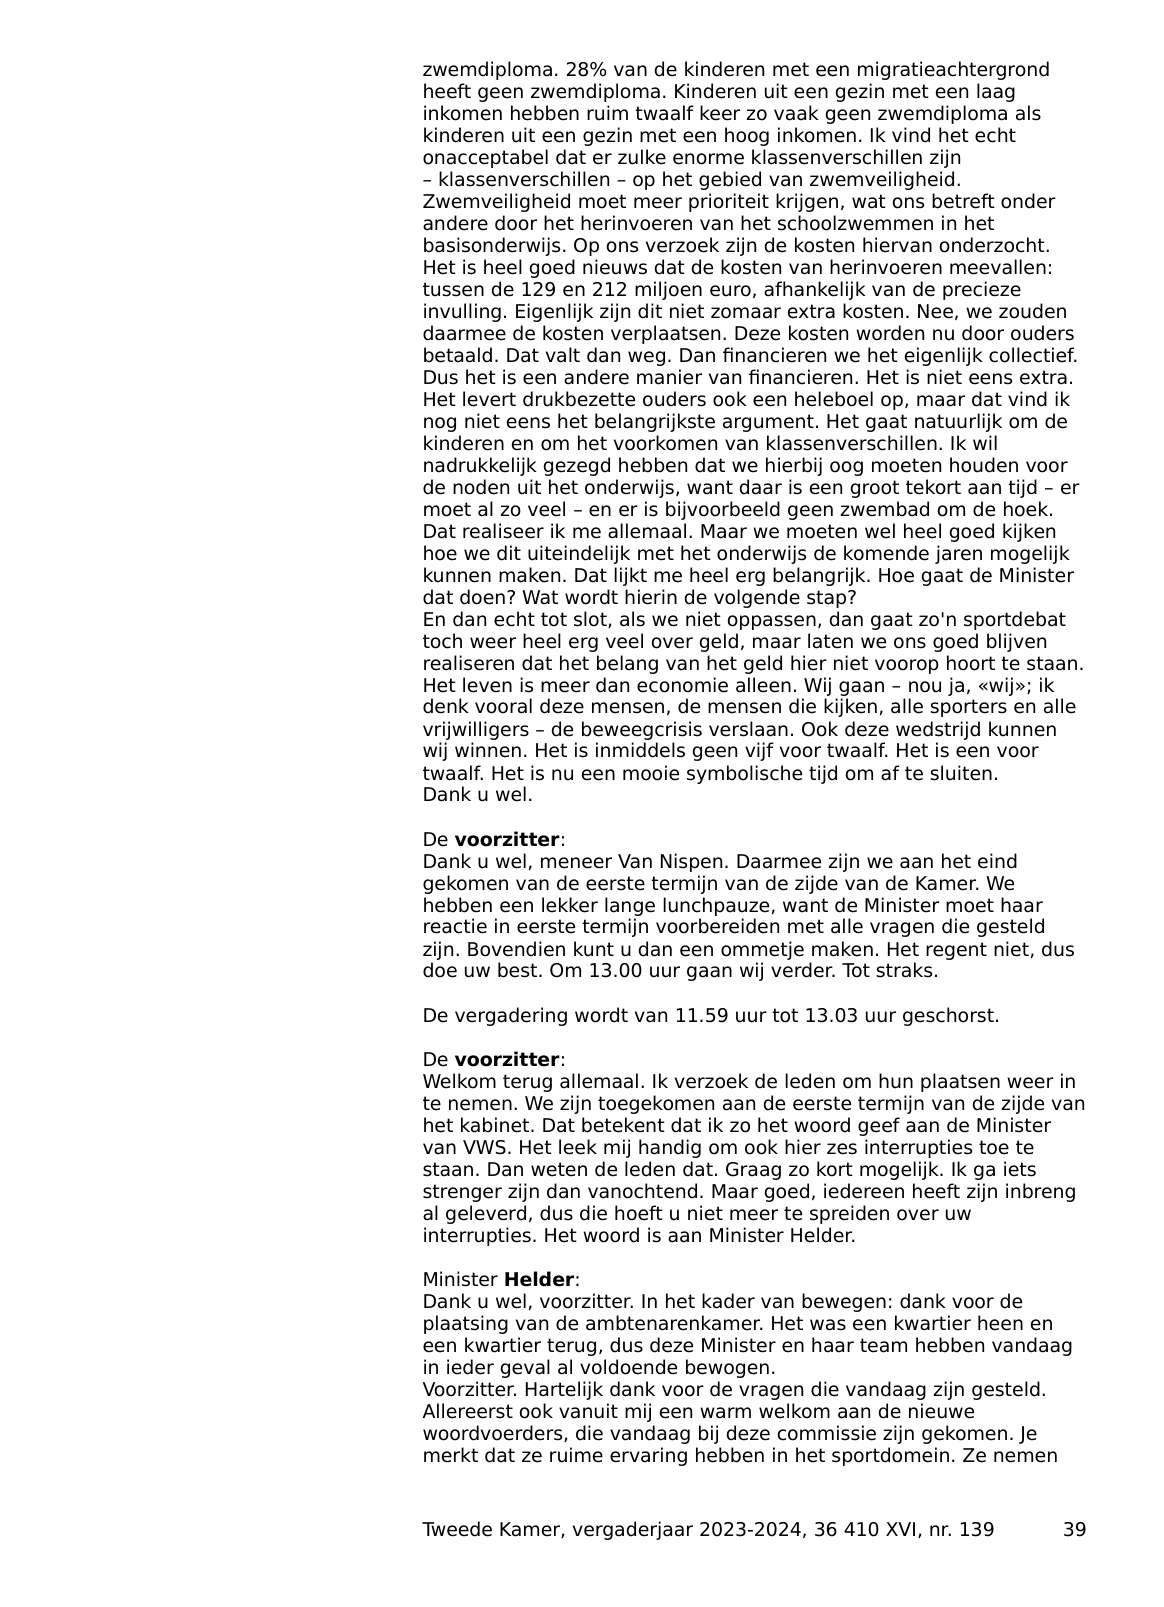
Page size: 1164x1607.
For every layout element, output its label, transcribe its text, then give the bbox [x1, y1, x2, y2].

text Zwemveiligheid moet meer prioriteit krijgen, wat ons betreft onder andere door het herinvoeren van het schoolzwemmen in het basisonderwijs. Op ons verzoek zijn de kosten hiervan onderzocht. Het is heel goed nieuws dat de kosten van herinvoeren meevallen: tussen de 129 en 212 miljoen euro, afhankelijk van de precieze invulling. Eigenlijk zijn dit niet zomaar extra kosten. Nee, we zouden daarmee de kosten verplaatsen. Deze kosten worden nu door ouders betaald. Dat valt dan weg. Dan financieren we het eigenlijk collectief. Dus het is een andere manier van financieren. Het is niet eens extra. Het levert drukbezette ouders ook een heleboel op, maar dat vind ik nog niet eens het belangrijkste argument. Het gaat natuurlijk om de kinderen en om het voorkomen van klassenverschillen. Ik wil nadrukkelijk gezegd hebben dat we hierbij oog moeten houden voor de noden uit het onderwijs, want daar is een groot tekort aan tijd – er moet al zo veel – en er is bijvoorbeeld geen zwembad om de hoek. Dat realiseer ik me allemaal. Maar we moeten wel heel goed kijken hoe we dit uiteindelijk met het onderwijs de komende jaren mogelijk kunnen maken. Dat lijkt me heel erg belangrijk. Hoe gaat de Minister dat doen? Wat wordt hierin de volgende stap? [422, 191, 1087, 608]
text En dan echt tot slot, als we niet oppassen, dan gaat zo'n sportdebat toch weer heel erg veel over geld, maar laten we ons goed blijven realiseren dat het belang van het geld hier niet voorop hoort te staan. Het leven is meer dan economie alleen. Wij gaan – nou ja, «wij»; ik denk vooral deze mensen, de mensen die kijken, alle sporters en alle vrijwilligers – de beweegcrisis verslaan. Ook deze wedstrijd kunnen wij winnen. Het is inmiddels geen vijf voor twaalf. Het is een voor twaalf. Het is nu een mooie symbolische tijd om af te sluiten. [422, 608, 1087, 784]
text De vergadering wordt van 11.59 uur tot 13.03 uur geschorst. [422, 1004, 1087, 1027]
text Minister Helder: [422, 1269, 1087, 1291]
text De voorzitter: [422, 1049, 1087, 1071]
text De voorzitter: [422, 828, 1087, 851]
text zwemdiploma. 28% van de kinderen met een migratieachtergrond heeft geen zwemdiploma. Kinderen uit een gezin met een laag inkomen hebben ruim twaalf keer zo vaak geen zwemdiploma als kinderen uit een gezin met een hoog inkomen. Ik vind het echt onacceptabel dat er zulke enorme klassenverschillen zijn – klassenverschillen – op het gebied van zwemveiligheid. [422, 59, 1087, 191]
text Dank u wel, voorzitter. In het kader van bewegen: dank voor de plaatsing van de ambtenarenkamer. Het was een kwartier heen en een kwartier terug, dus deze Minister en haar team hebben vandaag in ieder geval al voldoende bewogen. [422, 1291, 1087, 1379]
text Dank u wel. [422, 784, 1087, 806]
text Voorzitter. Hartelijk dank voor de vragen die vandaag zijn gesteld. Allereerst ook vanuit mij een warm welkom aan de nieuwe woordvoerders, die vandaag bij deze commissie zijn gekomen. Je merkt dat ze ruime ervaring hebben in het sportdomein. Ze nemen [422, 1379, 1087, 1467]
text Dank u wel, meneer Van Nispen. Daarmee zijn we aan het eind gekomen van de eerste termijn van de zijde van de Kamer. We hebben een lekker lange lunchpauze, want de Minister moet haar reactie in eerste termijn voorbereiden met alle vragen die gesteld zijn. Bovendien kunt u dan een ommetje maken. Het regent niet, dus doe uw best. Om 13.00 uur gaan wij verder. Tot straks. [422, 851, 1087, 982]
text Welkom terug allemaal. Ik verzoek de leden om hun plaatsen weer in te nemen. We zijn toegekomen aan de eerste termijn van de zijde van het kabinet. Dat betekent dat ik zo het woord geef aan de Minister van VWS. Het leek mij handig om ook hier zes interrupties toe te staan. Dan weten de leden dat. Graag zo kort mogelijk. Ik ga iets strenger zijn dan vanochtend. Maar goed, iedereen heeft zijn inbreng al geleverd, dus die hoeft u niet meer te spreiden over uw interrupties. Het woord is aan Minister Helder. [422, 1071, 1087, 1247]
